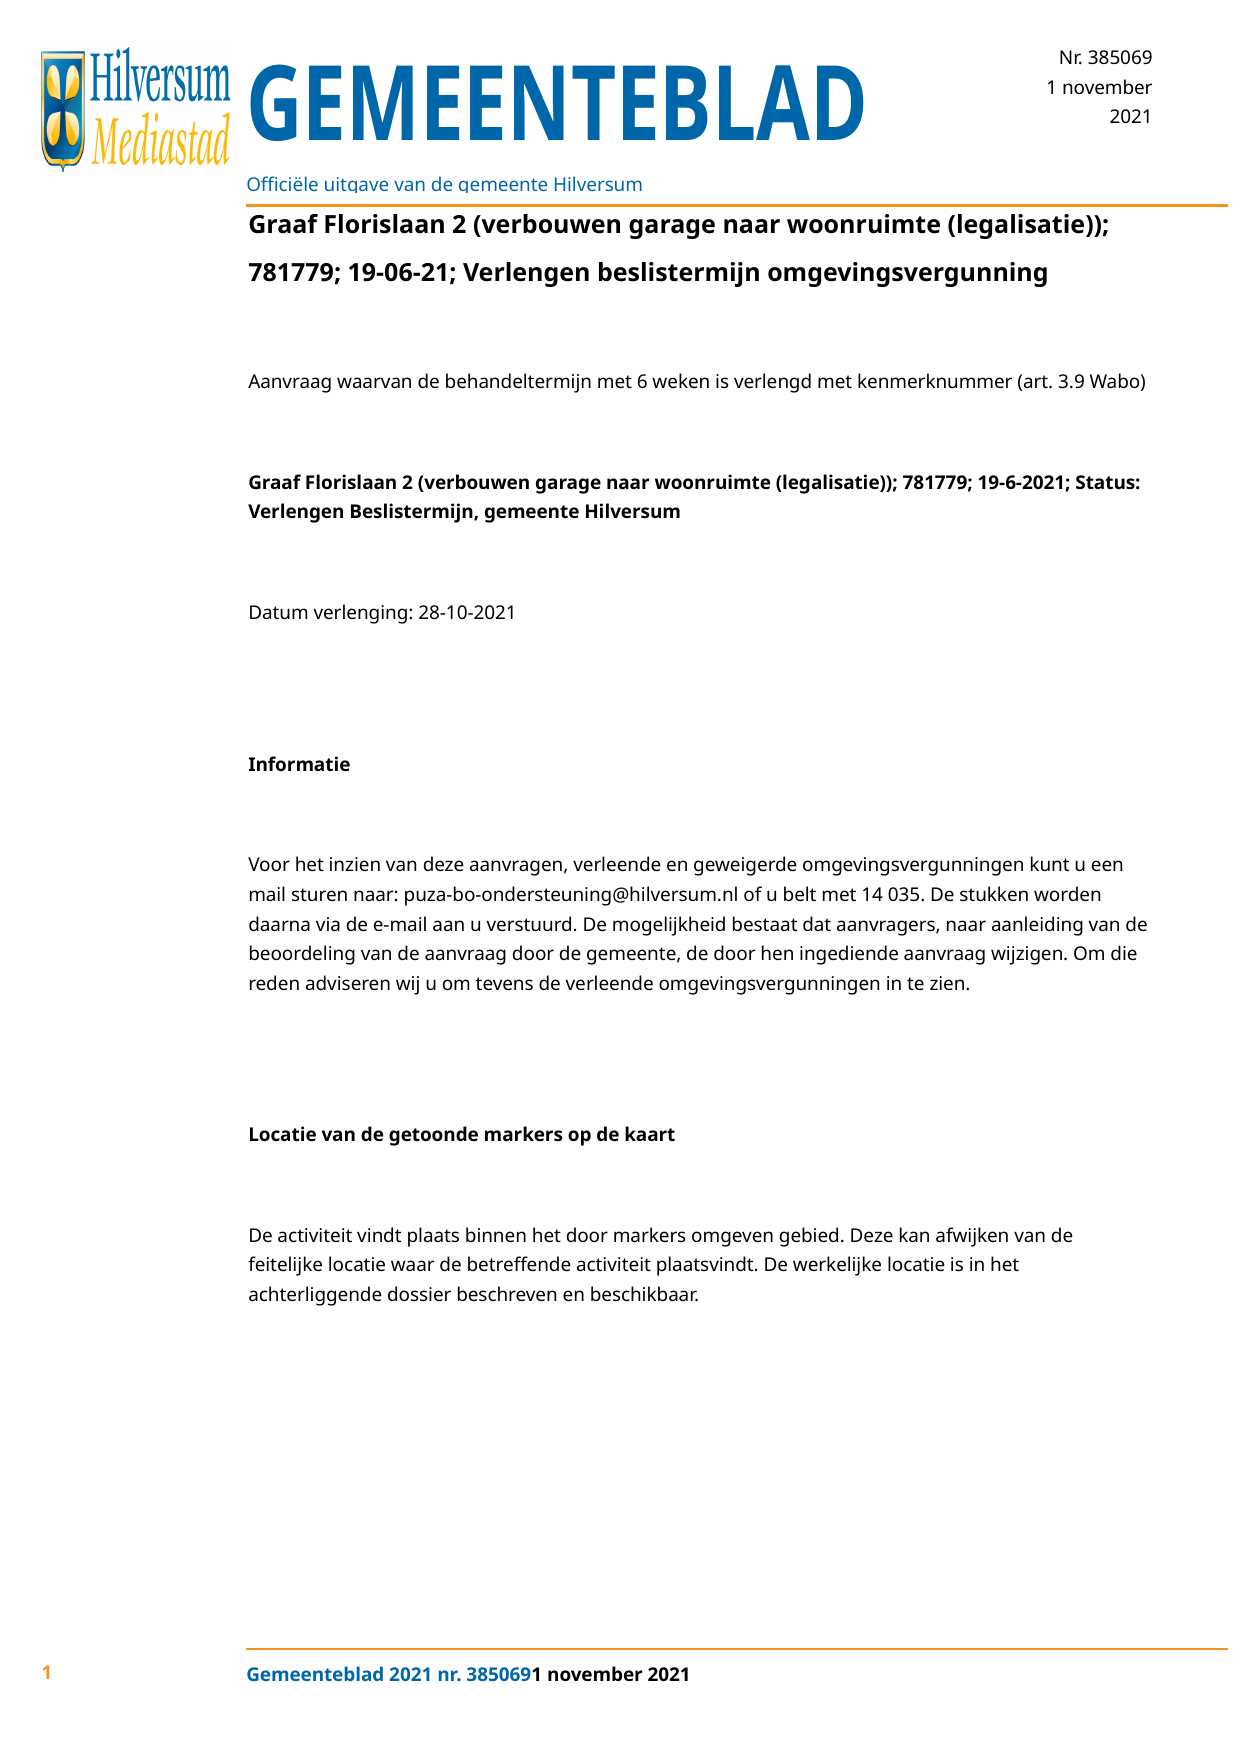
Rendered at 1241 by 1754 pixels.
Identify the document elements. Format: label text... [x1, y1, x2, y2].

text De activiteit vindt plaats binnen het door markers omgeven gebied. Deze kan afwijken van de feitelijke locatie waar de betreffende activiteit plaatsvindt. De werkelijke locatie is in het achterliggende dossier beschreven en beschikbaar. [248, 1222, 1152, 1307]
text Aanvraag waarvan de behandeltermijn met 6 weken is verlengd met kenmerknummer (art. 3.9 Wabo) [248, 368, 1152, 394]
text Datum verlenging: 28-10-2021 [248, 599, 1152, 625]
text Graaf Florislaan 2 (verbouwen garage naar woonruimte (legalisatie)); 781779; 19-06-21; Verlengen beslistermijn omgevingsvergunning [248, 207, 1152, 288]
text Graaf Florislaan 2 (verbouwen garage naar woonruimte (legalisatie)); 781779; 19-6-2021; Status: Verlengen Beslistermijn, gemeente Hilversum [248, 469, 1152, 524]
picture [41, 47, 231, 172]
text Voor het inzien van deze aanvragen, verleende en geweigerde omgevingsvergunningen kunt u een mail sturen naar: puza-bo-ondersteuning@hilversum.nl of u belt met 14 035. De stukken worden daarna via de e-mail aan u verstuurd. De mogelijkheid bestaat dat aanvragers, naar aanleiding van de beoordeling van de aanvraag door de gemeente, de door hen ingediende aanvraag wijzigen. Om die reden adviseren wij u om tevens de verleende omgevingsvergunningen in te zien. [248, 852, 1152, 996]
text Informatie [248, 751, 1152, 777]
text Locatie van de getoonde markers op de kaart [248, 1121, 1152, 1147]
